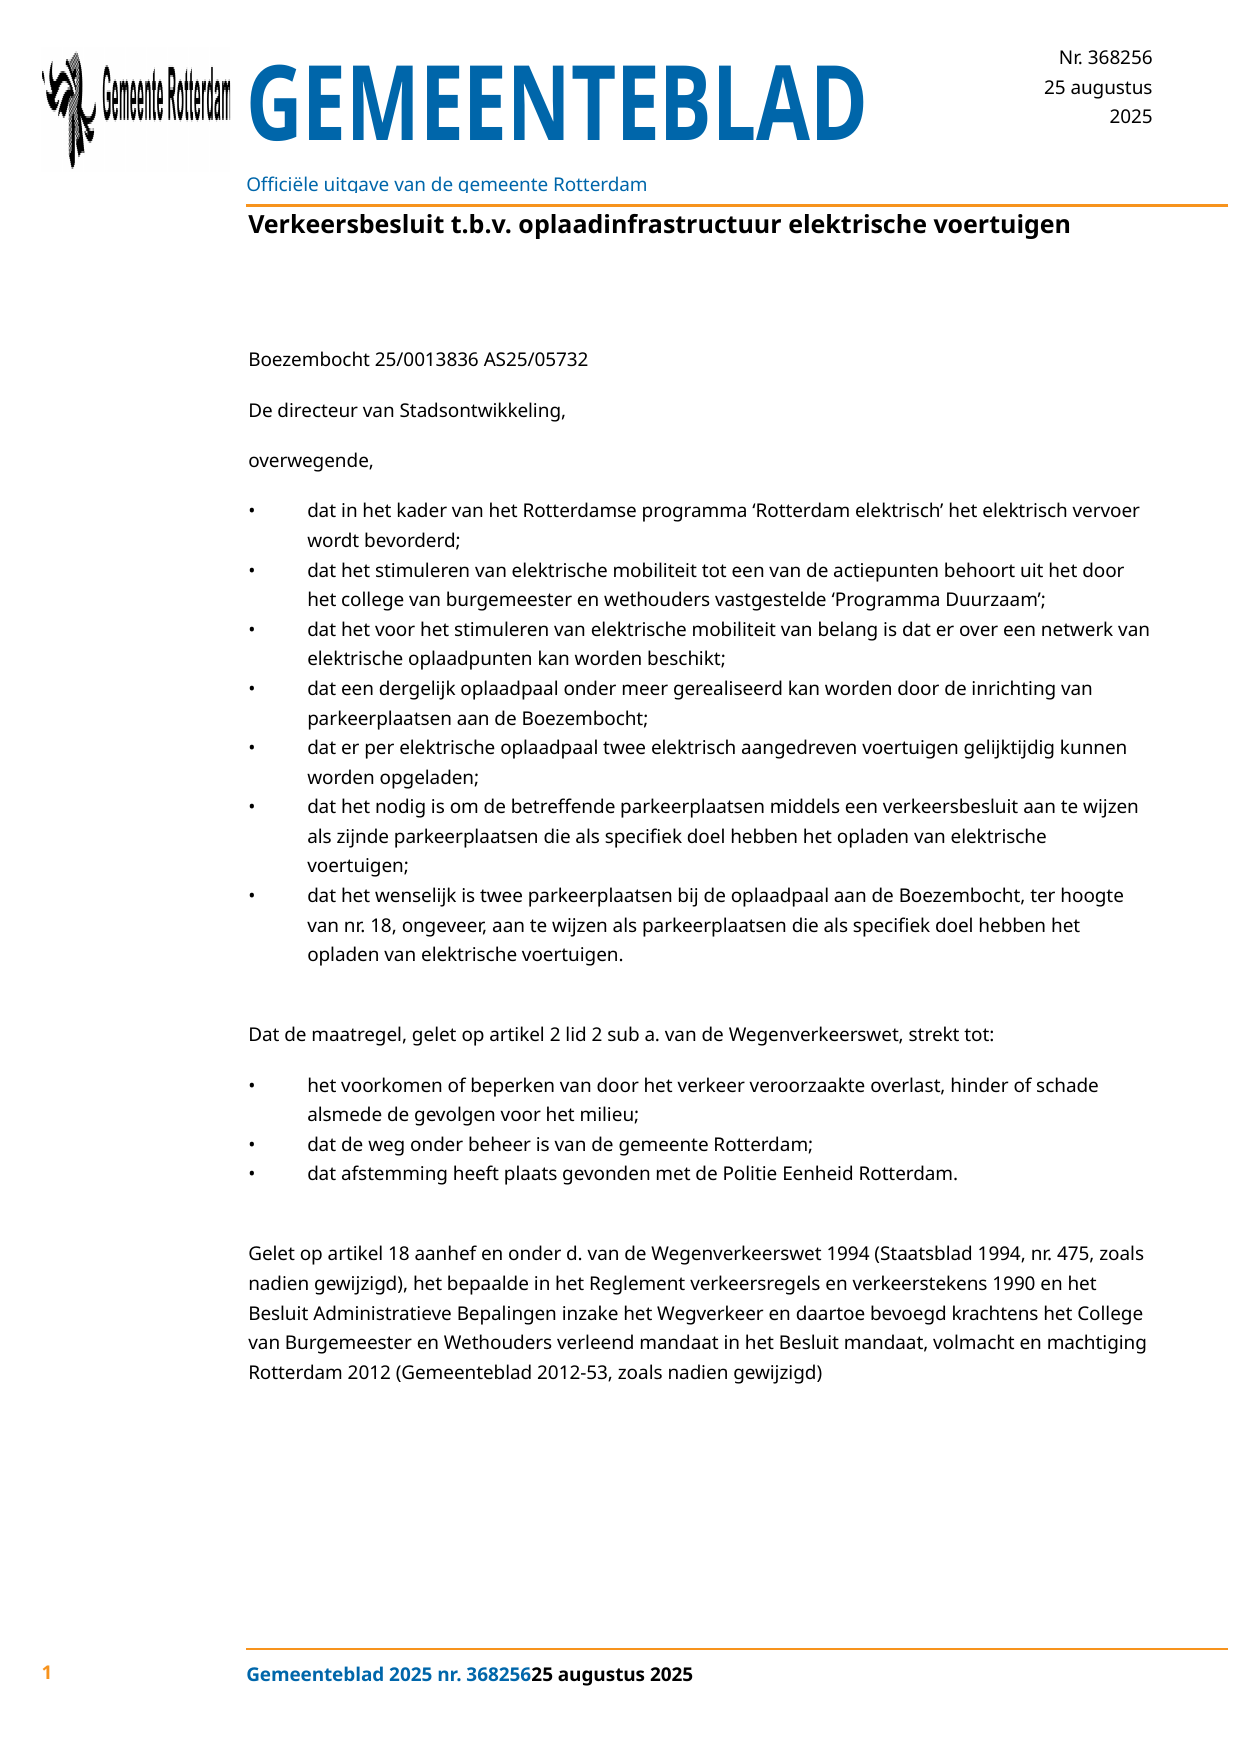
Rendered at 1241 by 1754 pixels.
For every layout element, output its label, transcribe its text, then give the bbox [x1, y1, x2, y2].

list dat er per elektrische oplaadpaal twee elektrisch aangedreven voertuigen gelijktijdig kunnen worden opgeladen; [248, 734, 1152, 790]
list dat het nodig is om de betreffende parkeerplaatsen middels een verkeersbesluit aan te wijzen als zijnde parkeerplaatsen die als specifiek doel hebben het opladen van elektrische voertuigen; [248, 793, 1152, 878]
text Dat de maatregel, gelet op artikel 2 lid 2 sub a. van de Wegenverkeerswet, strekt tot: [248, 1021, 1152, 1047]
list het voorkomen of beperken van door het verkeer veroorzaakte overlast, hinder of schade alsmede de gevolgen voor het milieu; [248, 1072, 1152, 1127]
text Gelet op artikel 18 aanhef en onder d. van de Wegenverkeerswet 1994 (Staatsblad 1994, nr. 475, zoals nadien gewijzigd), het bepaalde in het Reglement verkeersregels en verkeerstekens 1990 en het Besluit Administratieve Bepalingen inzake het Wegverkeer en daartoe bevoegd krachtens het College van Burgemeester en Wethouders verleend mandaat in het Besluit mandaat, volmacht en machtiging Rotterdam 2012 (Gemeenteblad 2012-53, zoals nadien gewijzigd) [248, 1241, 1152, 1385]
text Boezembocht 25/0013836 AS25/05732 [248, 346, 1152, 372]
picture [41, 47, 231, 172]
list dat in het kader van het Rotterdamse programma ‘Rotterdam elektrisch’ het elektrisch vervoer wordt bevorderd; [248, 498, 1152, 553]
list dat het stimuleren van elektrische mobiliteit tot een van de actiepunten behoort uit het door het college van burgemeester en wethouders vastgestelde ‘Programma Duurzaam’; [248, 557, 1152, 612]
list dat het voor het stimuleren van elektrische mobiliteit van belang is dat er over een netwerk van elektrische oplaadpunten kan worden beschikt; [248, 616, 1152, 671]
text Verkeersbesluit t.b.v. oplaadinfrastructuur elektrische voertuigen [248, 207, 1152, 241]
list dat afstemming heeft plaats gevonden met de Politie Eenheid Rotterdam. [248, 1161, 1152, 1186]
list dat een dergelijk oplaadpaal onder meer gerealiseerd kan worden door de inrichting van parkeerplaatsen aan de Boezembocht; [248, 675, 1152, 731]
text overwegende, [248, 447, 1152, 473]
list dat het wenselijk is twee parkeerplaatsen bij de oplaadpaal aan de Boezembocht, ter hoogte van nr. 18, ongeveer, aan te wijzen als parkeerplaatsen die als specifiek doel hebben het opladen van elektrische voertuigen. [248, 882, 1152, 967]
list dat de weg onder beheer is van de gemeente Rotterdam; [248, 1131, 1152, 1157]
text De directeur van Stadsontwikkeling, [248, 397, 1152, 423]
